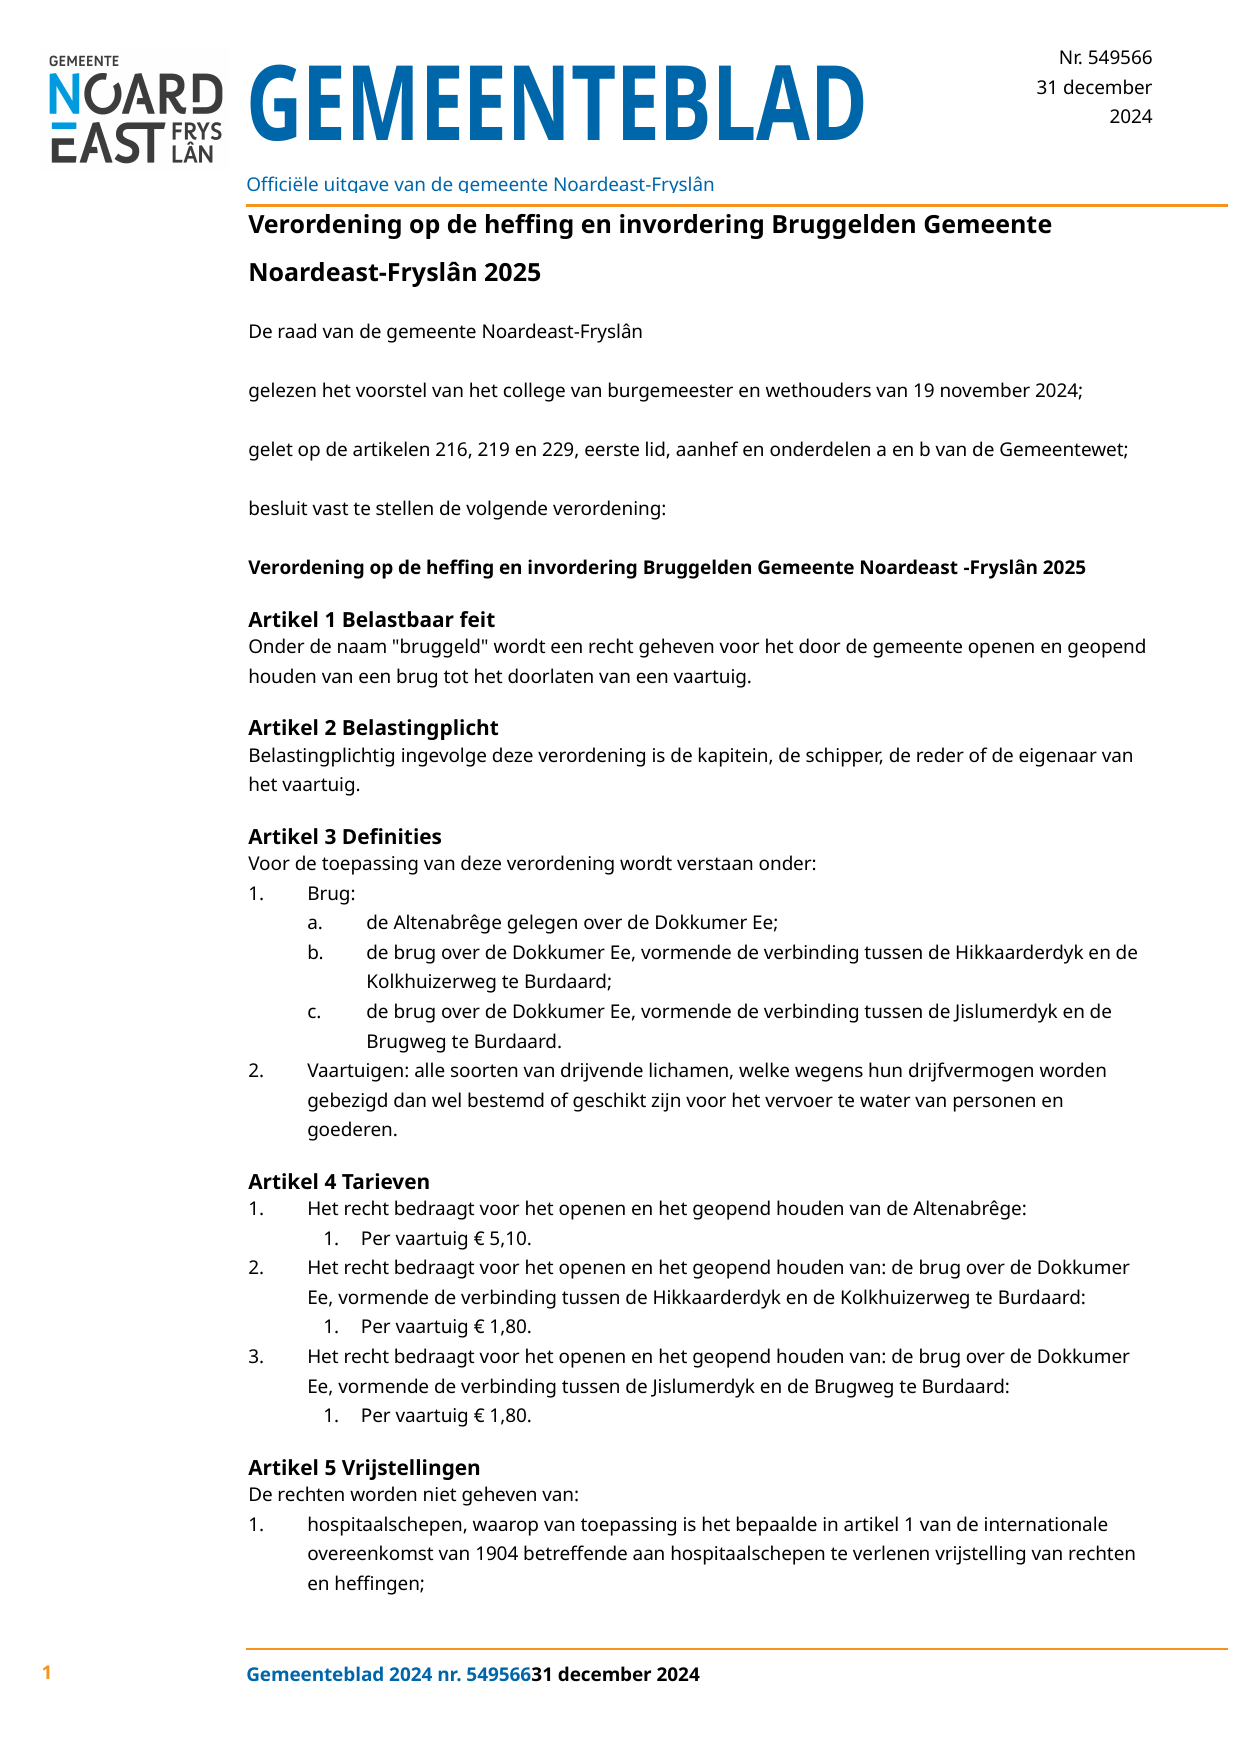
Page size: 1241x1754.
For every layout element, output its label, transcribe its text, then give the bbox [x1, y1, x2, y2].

text Verordening op de heffing en invordering Bruggelden Gemeente Noardeast -Fryslân 2025 [248, 554, 1152, 580]
text De raad van de gemeente Noardeast-Fryslân [248, 318, 1152, 344]
text besluit vast te stellen de volgende verordening: [248, 495, 1152, 521]
text Artikel 3 Definities [248, 822, 1152, 850]
list Het recht bedraagt voor het openen en het geopend houden van: de brug over de Dokkumer Ee, vormende de verbinding tussen de Jislumerdyk en de Brugweg te Burdaard: [248, 1343, 1152, 1399]
list Het recht bedraagt voor het openen en het geopend houden van de Altenabrêge: [248, 1195, 1152, 1221]
list Per vaartuig € 1,80. [323, 1402, 1152, 1428]
text Onder de naam "bruggeld" wordt een recht geheven voor het door de gemeente openen en geopend houden van een brug tot het doorlaten van een vaartuig. [248, 633, 1152, 689]
text gelezen het voorstel van het college van burgemeester en wethouders van 19 november 2024; [248, 377, 1152, 403]
text Artikel 5 Vrijstellingen [248, 1453, 1152, 1481]
list Vaartuigen: alle soorten van drijvende lichamen, welke wegens hun drijfvermogen worden gebezigd dan wel bestemd of geschikt zijn voor het vervoer te water van personen en goederen. [248, 1057, 1152, 1142]
list Per vaartuig € 1,80. [323, 1314, 1152, 1339]
list Per vaartuig € 5,10. [323, 1225, 1152, 1251]
text Artikel 4 Tarieven [248, 1167, 1152, 1195]
list Brug: [248, 880, 1152, 906]
text Verordening op de heffing en invordering Bruggelden Gemeente Noardeast-Fryslân 2025 [248, 207, 1152, 288]
list de brug over de Dokkumer Ee, vormende de verbinding tussen de Jislumerdyk en de Brugweg te Burdaard. [307, 998, 1152, 1053]
picture [41, 47, 231, 172]
text Belastingplichtig ingevolge deze verordening is de kapitein, de schipper, de reder of de eigenaar van het vaartuig. [248, 742, 1152, 797]
text Artikel 2 Belastingplicht [248, 713, 1152, 742]
text Artikel 1 Belastbaar feit [248, 605, 1152, 633]
list de brug over de Dokkumer Ee, vormende de verbinding tussen de Hikkaarderdyk en de Kolkhuizerweg te Burdaard; [307, 939, 1152, 994]
text De rechten worden niet geheven van: [248, 1481, 1152, 1507]
text gelet op de artikelen 216, 219 en 229, eerste lid, aanhef en onderdelen a en b van de Gemeentewet; [248, 436, 1152, 462]
text Voor de toepassing van deze verordening wordt verstaan onder: [248, 850, 1152, 876]
list de Altenabrêge gelegen over de Dokkumer Ee; [307, 909, 1152, 935]
list Het recht bedraagt voor het openen en het geopend houden van: de brug over de Dokkumer Ee, vormende de verbinding tussen de Hikkaarderdyk en de Kolkhuizerweg te Burdaard: [248, 1254, 1152, 1310]
list hospitaalschepen, waarop van toepassing is het bepaalde in artikel 1 van de internationale overeenkomst van 1904 betreffende aan hospitaalschepen te verlenen vrijstelling van rechten en heffingen; [248, 1511, 1152, 1596]
